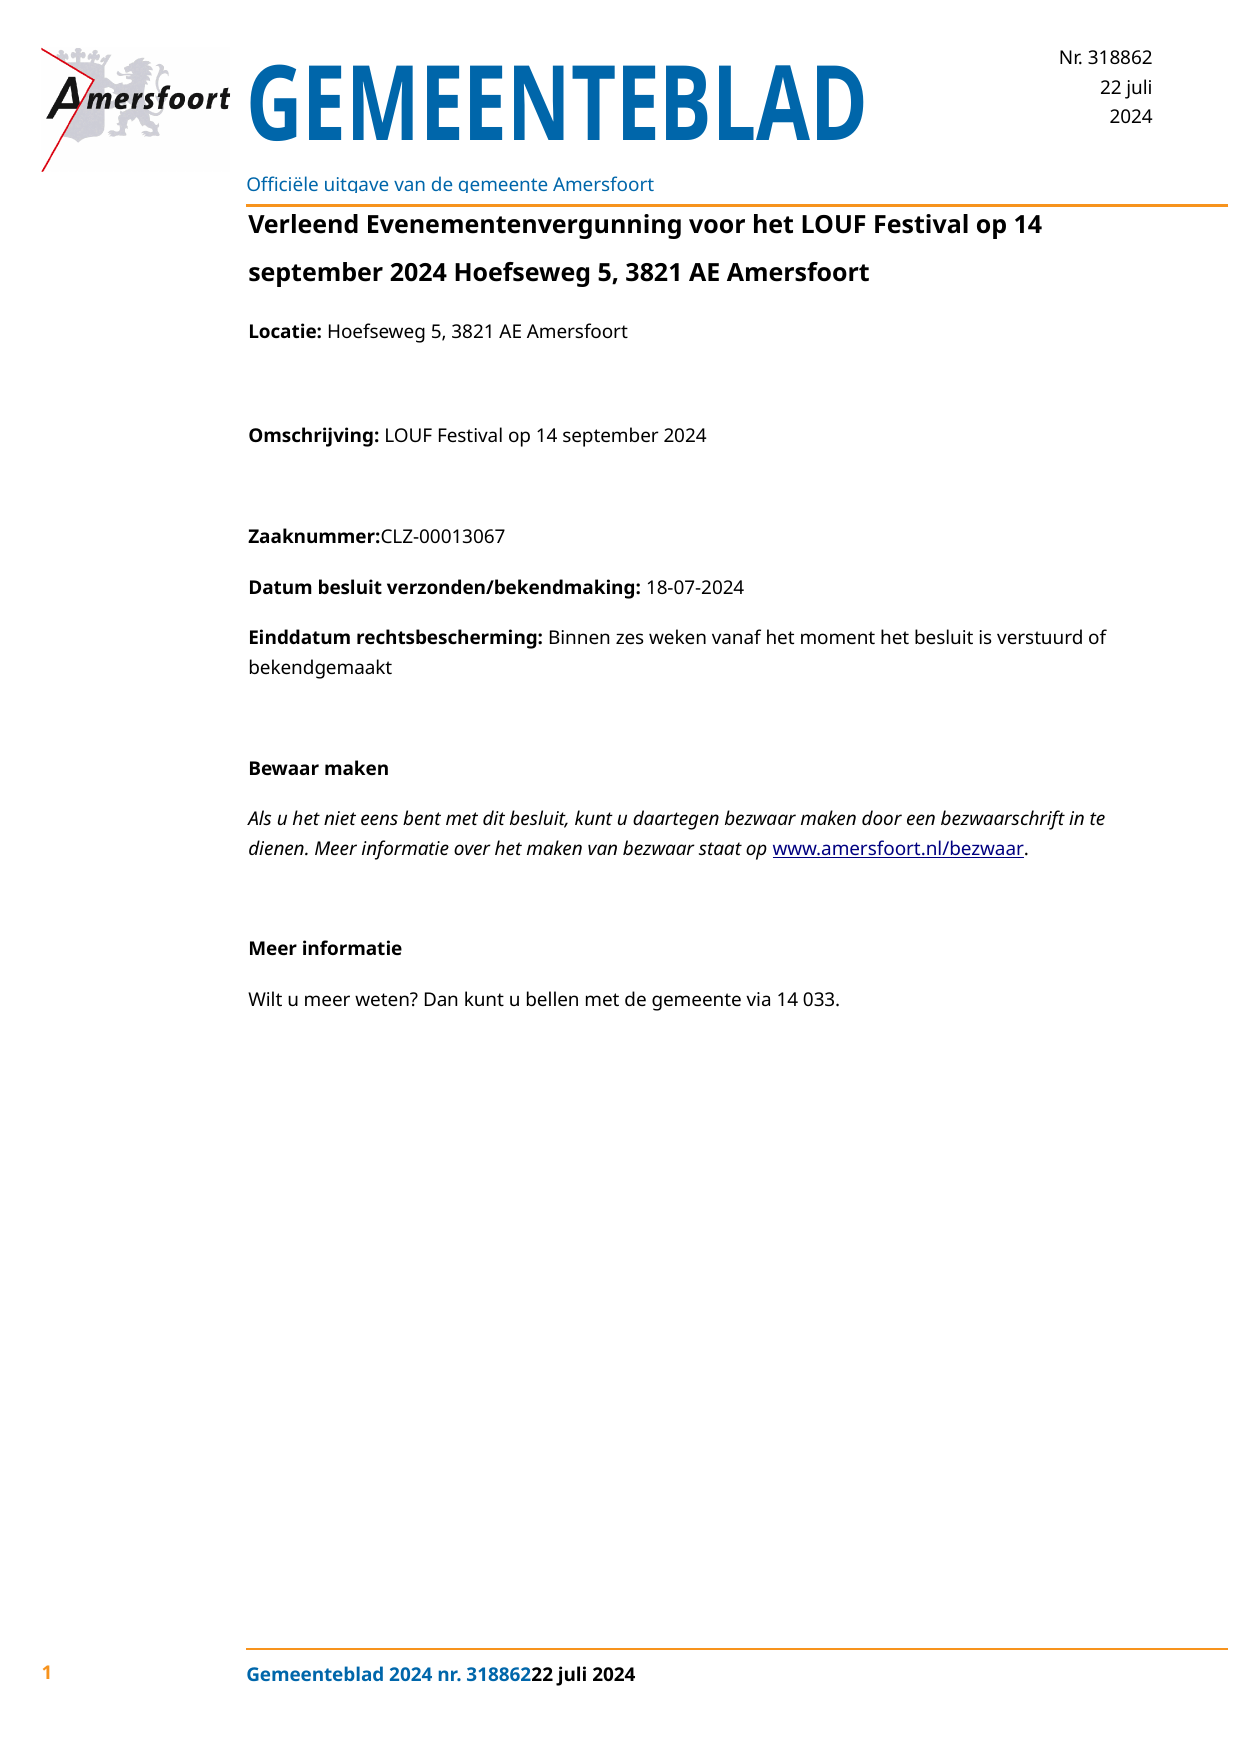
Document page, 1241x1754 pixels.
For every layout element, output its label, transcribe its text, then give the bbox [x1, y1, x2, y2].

text Bewaar maken [248, 755, 1152, 781]
text Meer informatie [248, 936, 1152, 961]
text Verleend Evenementenvergunning voor het LOUF Festival op 14 september 2024 Hoefseweg 5, 3821 AE Amersfoort [248, 207, 1152, 288]
text ﻿Omschrijving: LOUF Festival op 14 september 2024 [248, 419, 1152, 448]
text Als u het niet eens bent met dit besluit, kunt u daartegen bezwaar maken door een bezwaarschrift in te dienen. Meer informatie over het maken van bezwaar staat op www.amersfoort.nl/bezwaar. [248, 805, 1152, 861]
text Datum besluit verzonden/bekendmaking: 18-07-2024 [248, 574, 1152, 600]
text Einddatum rechtsbescherming: Binnen zes weken vanaf het moment het besluit is verstuurd of bekendgemaakt [248, 624, 1152, 680]
text Wilt u meer weten? Dan kunt u bellen met de gemeente via 14 033. [248, 986, 1152, 1012]
text Locatie: Hoefseweg 5, 3821 AE Amersfoort [248, 318, 1152, 344]
text Zaaknummer:CLZ-00013067 [248, 523, 1152, 549]
picture [41, 47, 231, 172]
